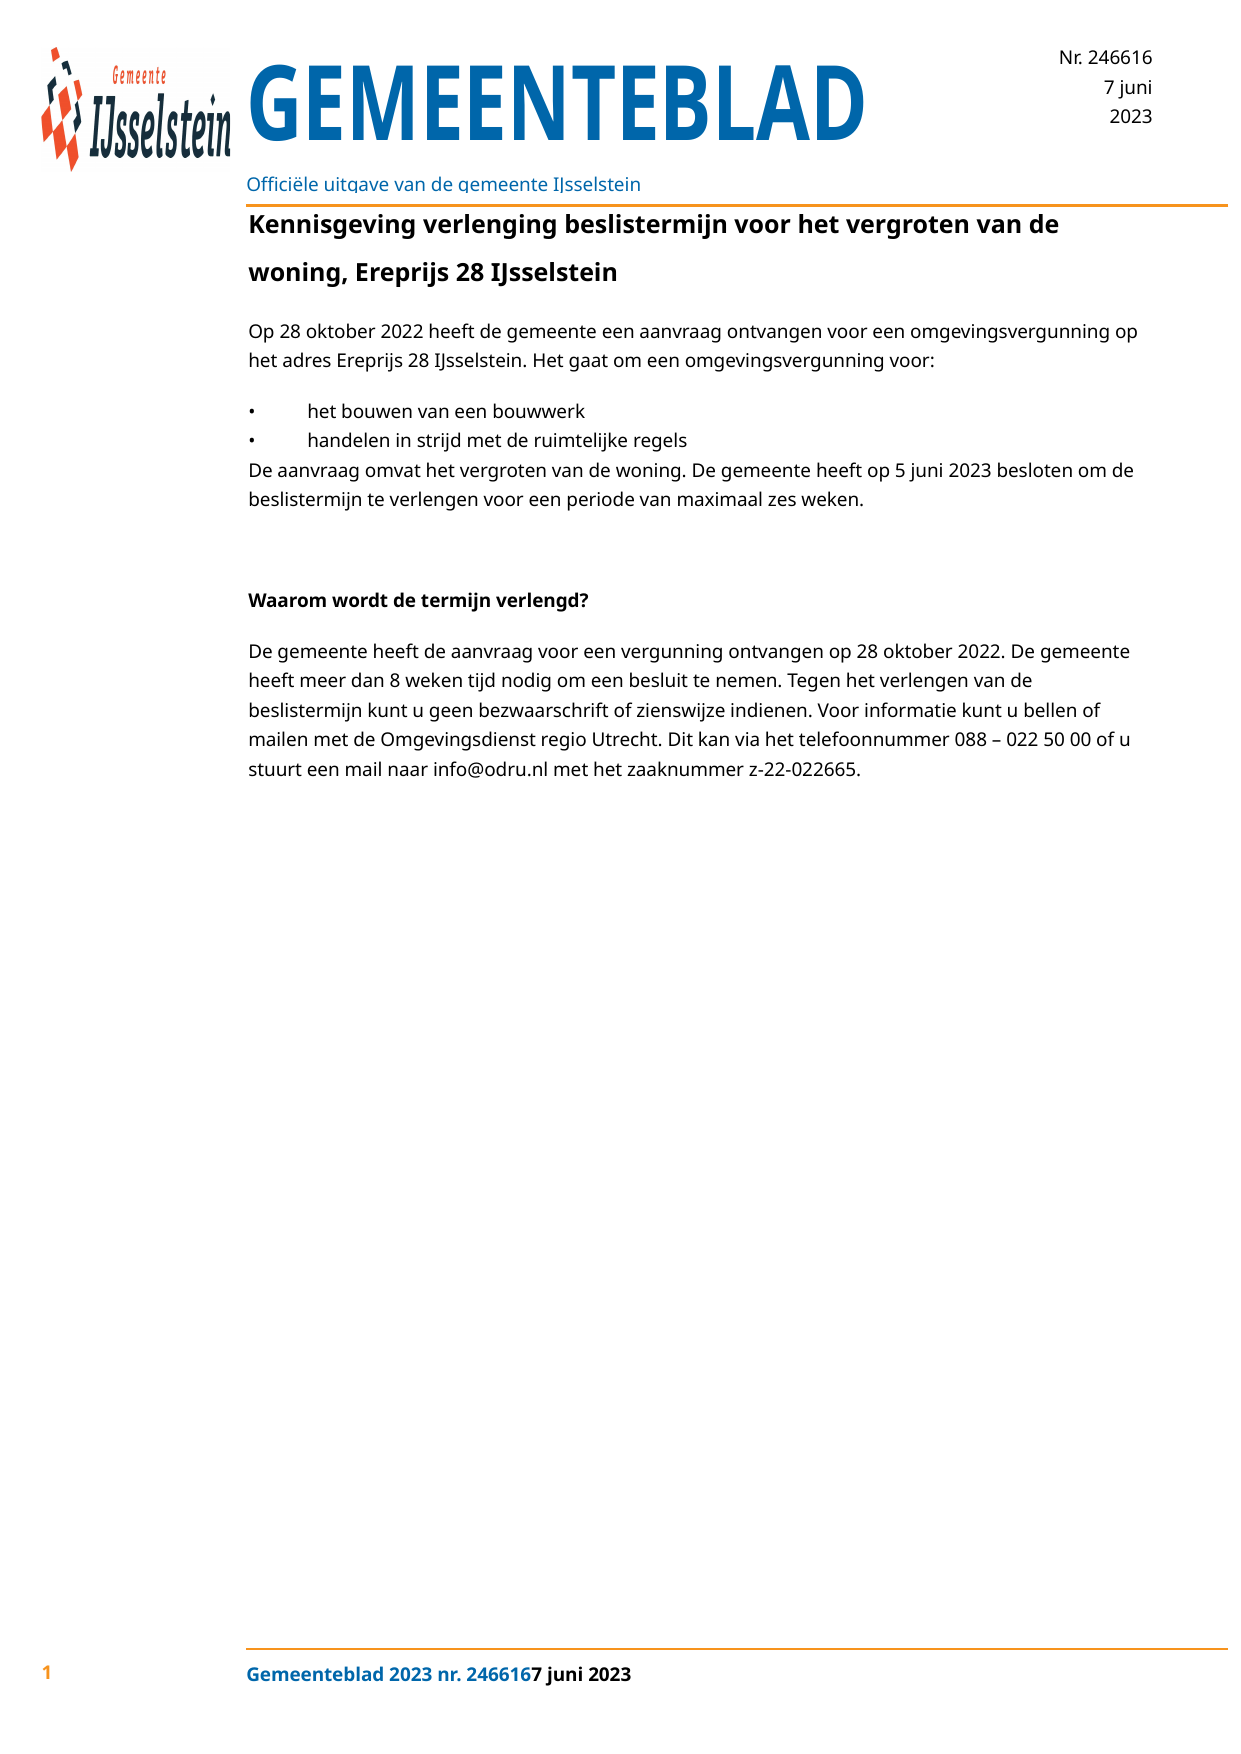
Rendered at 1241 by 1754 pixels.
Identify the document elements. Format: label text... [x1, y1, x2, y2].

list handelen in strijd met de ruimtelijke regels [248, 427, 1152, 453]
text Kennisgeving verlenging beslistermijn voor het vergroten van de woning, Ereprijs 28 IJsselstein [248, 207, 1152, 288]
list het bouwen van een bouwwerk [248, 398, 1152, 424]
text Waarom wordt de termijn verlengd? [248, 587, 1152, 613]
text De aanvraag omvat het vergroten van de woning. De gemeente heeft op 5 juni 2023 besloten om de beslistermijn te verlengen voor een periode van maximaal zes weken. [248, 457, 1152, 512]
text De gemeente heeft de aanvraag voor een vergunning ontvangen op 28 oktober 2022. De gemeente heeft meer dan 8 weken tijd nodig om een besluit te nemen. Tegen het verlengen van de beslistermijn kunt u geen bezwaarschrift of zienswijze indienen. Voor informatie kunt u bellen of mailen met de Omgevingsdienst regio Utrecht. Dit kan via het telefoonnummer 088 – 022 50 00 of u stuurt een mail naar info@odru.nl met het zaaknummer z-22-022665. [248, 638, 1152, 782]
picture [41, 47, 231, 172]
text Op 28 oktober 2022 heeft de gemeente een aanvraag ontvangen voor een omgevingsvergunning op het adres Ereprijs 28 IJsselstein. Het gaat om een omgevingsvergunning voor: [248, 318, 1152, 373]
